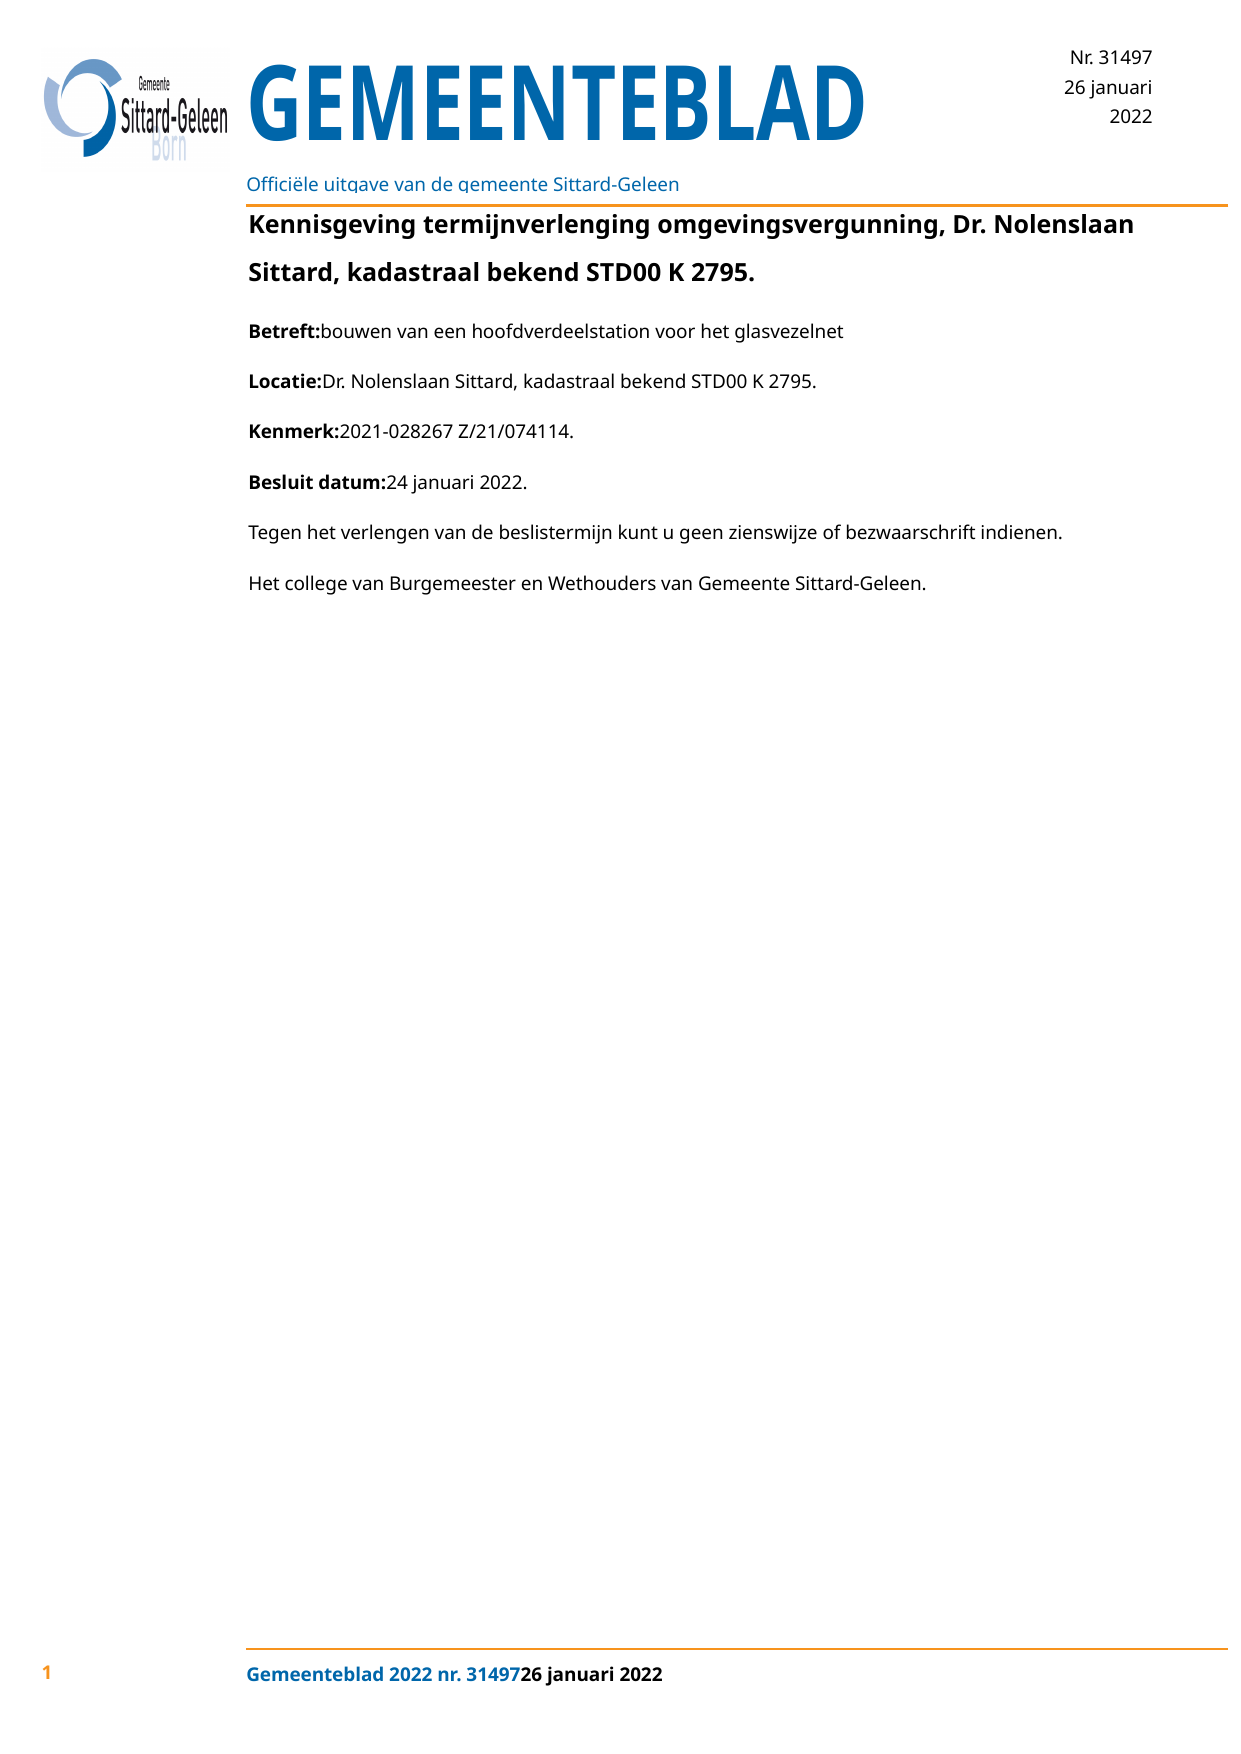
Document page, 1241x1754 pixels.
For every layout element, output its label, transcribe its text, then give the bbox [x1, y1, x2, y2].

picture [41, 47, 231, 172]
text Tegen het verlengen van de beslistermijn kunt u geen zienswijze of bezwaarschrift indienen. [248, 519, 1152, 545]
text Betreft:bouwen van een hoofdverdeelstation voor het glasvezelnet [248, 318, 1152, 344]
text Kennisgeving termijnverlenging omgevingsvergunning, Dr. Nolenslaan Sittard, kadastraal bekend STD00 K 2795. [248, 207, 1152, 288]
text Locatie:Dr. Nolenslaan Sittard, kadastraal bekend STD00 K 2795. [248, 368, 1152, 394]
text Kenmerk:2021-028267 Z/21/074114. [248, 419, 1152, 444]
text Het college van Burgemeester en Wethouders van Gemeente Sittard-Geleen. [248, 570, 1152, 596]
text Besluit datum:24 januari 2022. [248, 469, 1152, 495]
